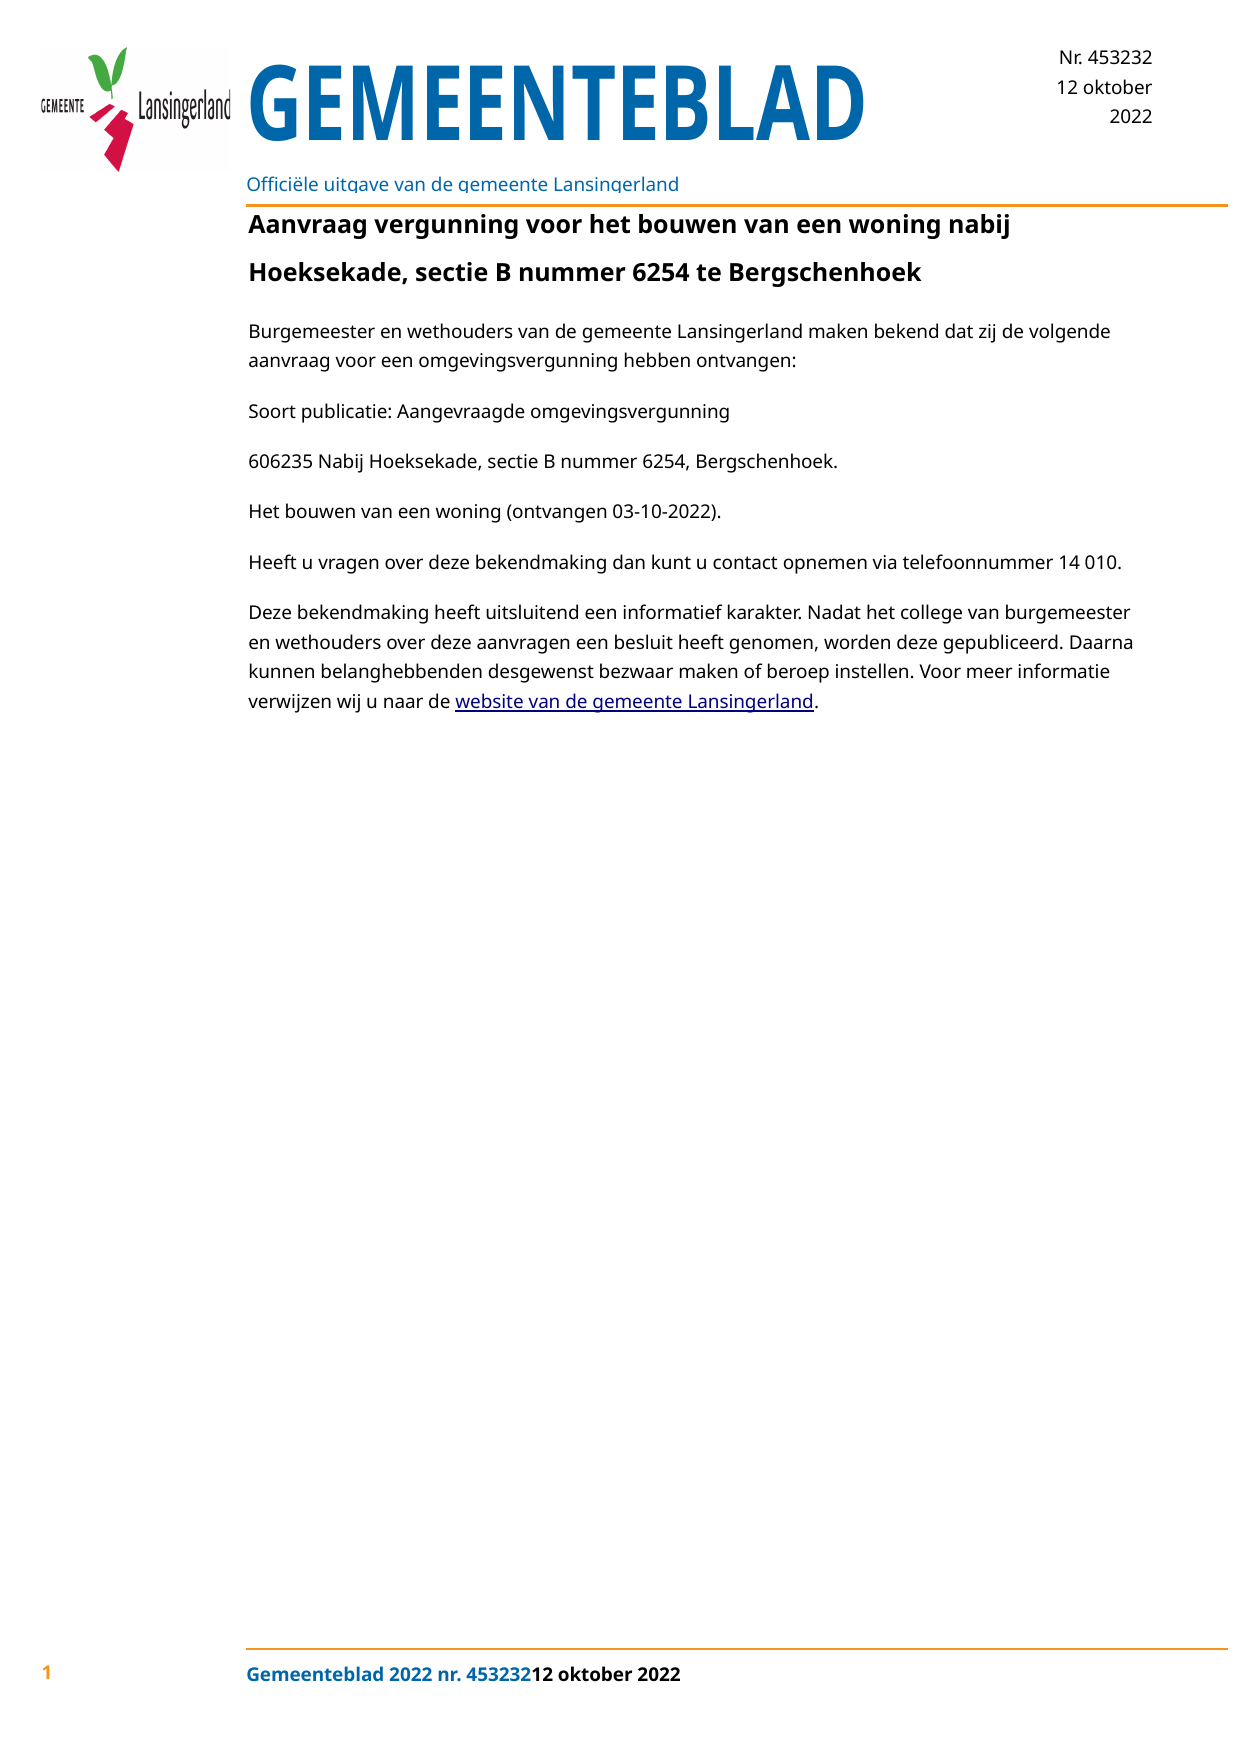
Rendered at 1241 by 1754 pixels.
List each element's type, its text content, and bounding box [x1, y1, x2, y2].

text 606235 Nabij Hoeksekade, sectie B nummer 6254, Bergschenhoek. [248, 448, 1152, 474]
text Heeft u vragen over deze bekendmaking dan kunt u contact opnemen via telefoonnummer 14 010. [248, 549, 1152, 575]
text Het bouwen van een woning (ontvangen 03-10-2022). [248, 499, 1152, 524]
text Aanvraag vergunning voor het bouwen van een woning nabij Hoeksekade, sectie B nummer 6254 te Bergschenhoek [248, 207, 1152, 288]
text Deze bekendmaking heeft uitsluitend een informatief karakter. Nadat het college van burgemeester en wethouders over deze aanvragen een besluit heeft genomen, worden deze gepubliceerd. Daarna kunnen belanghebbenden desgewenst bezwaar maken of beroep instellen. Voor meer informatie verwijzen wij u naar de website van de gemeente Lansingerland. [248, 599, 1152, 714]
picture [41, 47, 231, 172]
text Soort publicatie: Aangevraagde omgevingsvergunning [248, 398, 1152, 424]
text Burgemeester en wethouders van de gemeente Lansingerland maken bekend dat zij de volgende aanvraag voor een omgevingsvergunning hebben ontvangen: [248, 318, 1152, 373]
